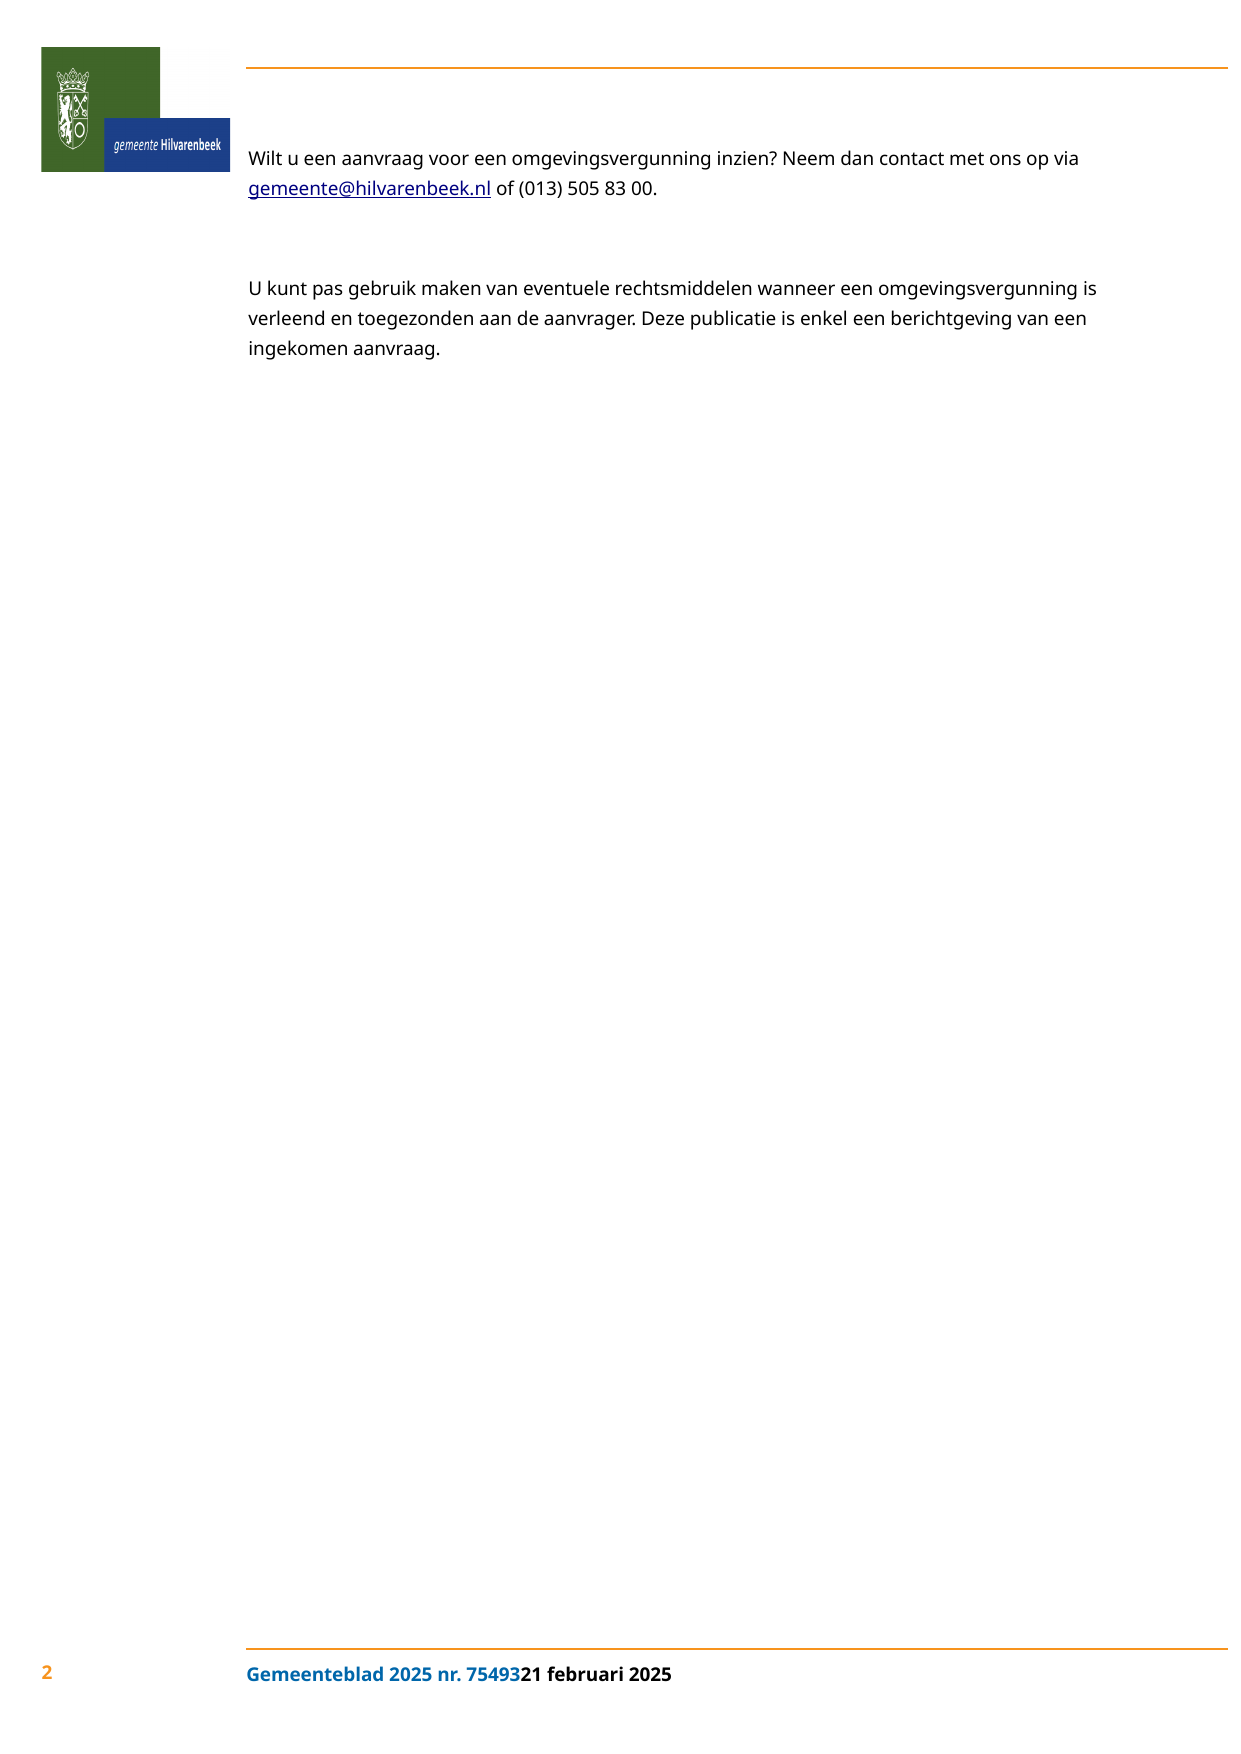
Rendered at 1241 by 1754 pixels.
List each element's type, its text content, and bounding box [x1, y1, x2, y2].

text Wilt u een aanvraag voor een omgevingsvergunning inzien? Neem dan contact met ons op via gemeente@hilvarenbeek.nl of (013) 505 83 00. [248, 145, 1152, 201]
picture [41, 47, 231, 172]
text U kunt pas gebruik maken van eventuele rechtsmiddelen wanneer een omgevingsvergunning is verleend en toegezonden aan de aanvrager. Deze publicatie is enkel een berichtgeving van een ingekomen aanvraag. [248, 276, 1152, 361]
